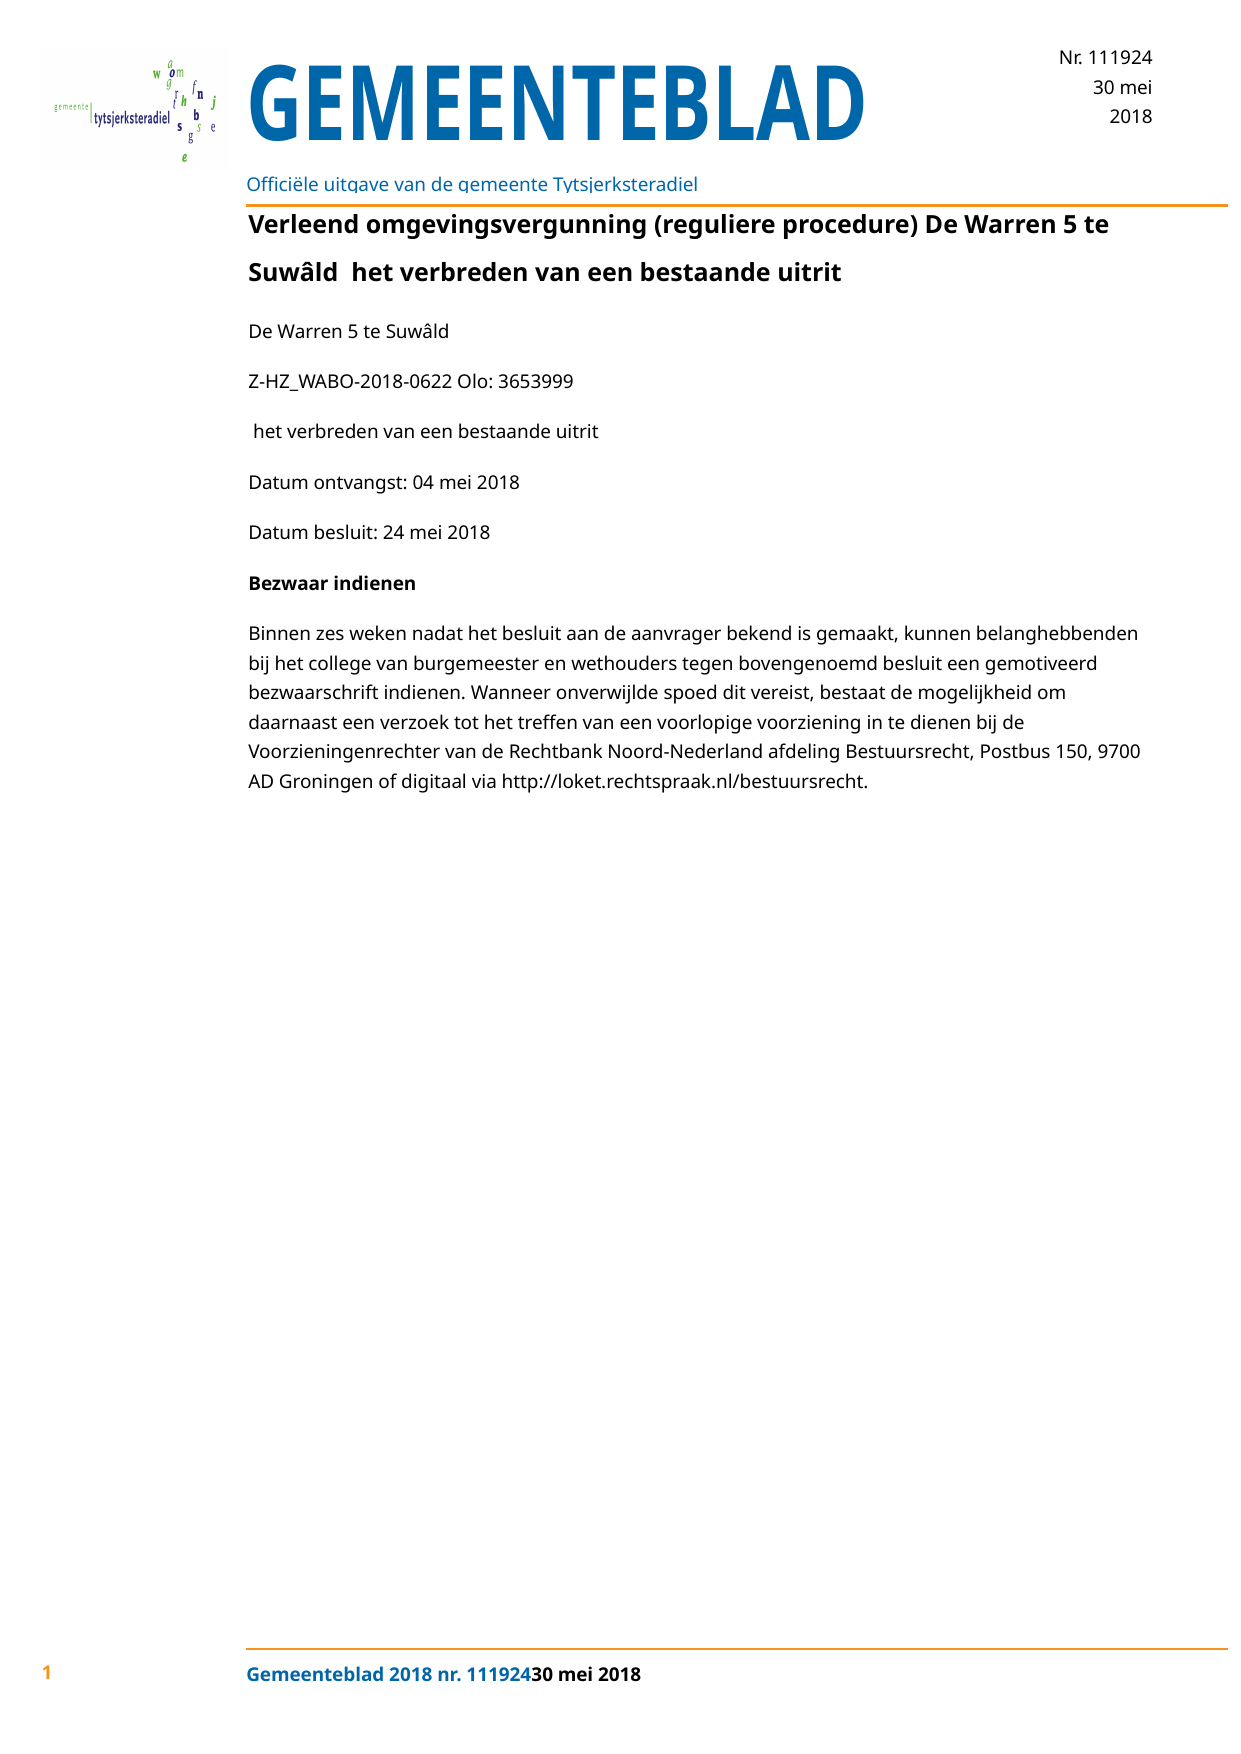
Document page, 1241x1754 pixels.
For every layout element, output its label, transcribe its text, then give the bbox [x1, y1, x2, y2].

text het verbreden van een bestaande uitrit [248, 419, 1152, 444]
text Binnen zes weken nadat het besluit aan de aanvrager bekend is gemaakt, kunnen belanghebbenden bij het college van burgemeester en wethouders tegen bovengenoemd besluit een gemotiveerd bezwaarschrift indienen. Wanneer onverwijlde spoed dit vereist, bestaat de mogelijkheid om daarnaast een verzoek tot het treffen van een voorlopige voorziening in te dienen bij de Voorzieningenrechter van de Rechtbank Noord-Nederland afdeling Bestuursrecht, Postbus 150, 9700 AD Groningen of digitaal via http://loket.rechtspraak.nl/bestuursrecht. [248, 620, 1152, 794]
picture [41, 47, 231, 172]
text Datum besluit: 24 mei 2018 [248, 519, 1152, 545]
text Z-HZ_WABO-2018-0622 Olo: 3653999 [248, 368, 1152, 394]
text Datum ontvangst: 04 mei 2018 [248, 469, 1152, 495]
text De Warren 5 te Suwâld [248, 318, 1152, 344]
text Verleend omgevingsvergunning (reguliere procedure) De Warren 5 te Suwâld het verbreden van een bestaande uitrit [248, 207, 1152, 288]
text Bezwaar indienen [248, 570, 1152, 596]
